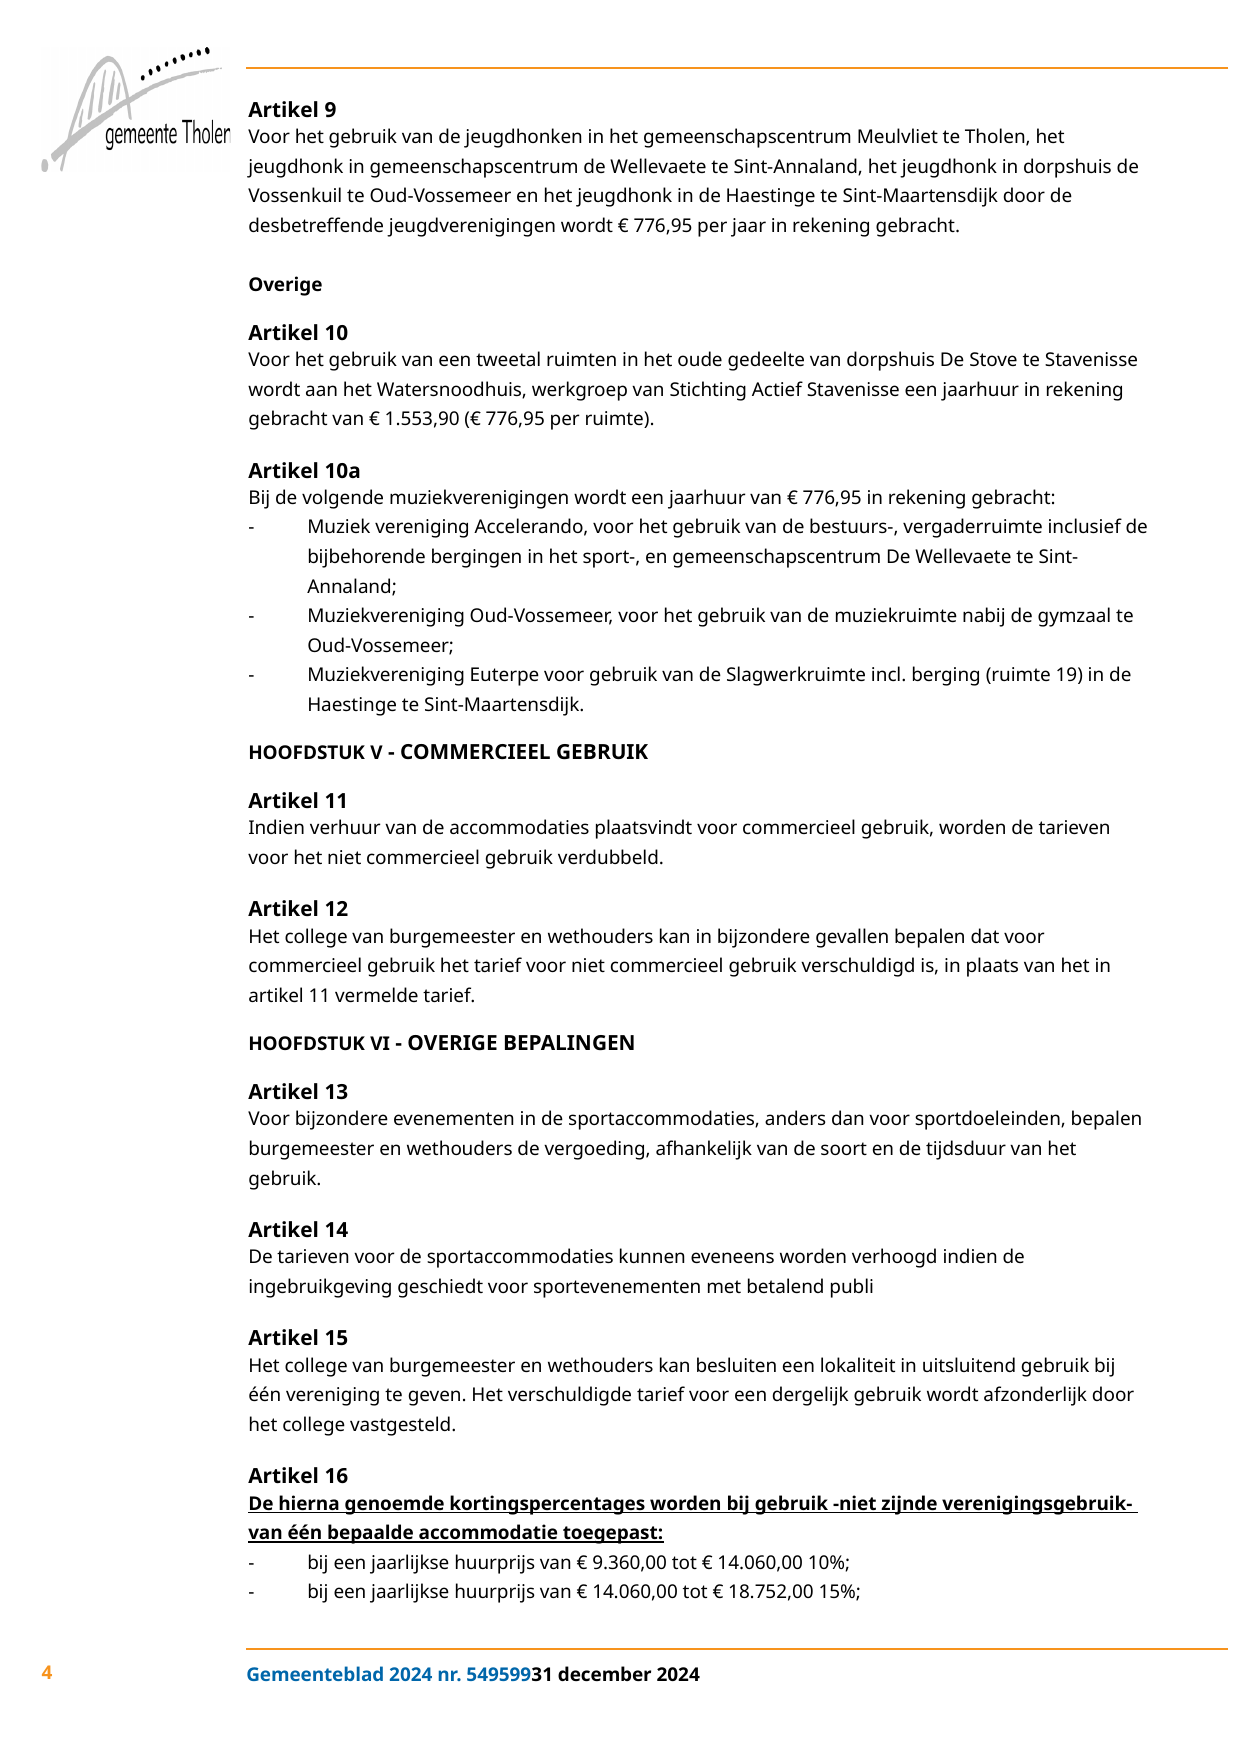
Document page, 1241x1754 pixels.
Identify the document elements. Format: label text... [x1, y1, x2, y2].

text Artikel 12 [248, 894, 1152, 923]
text Artikel 9 [248, 95, 1152, 123]
text Indien verhuur van de accommodaties plaatsvindt voor commercieel gebruik, worden de tarieven voor het niet commercieel gebruik verdubbeld. [248, 814, 1152, 870]
text Bij de volgende muziekverenigingen wordt een jaarhuur van € 776,95 in rekening gebracht: [248, 484, 1152, 510]
list Muziekvereniging Oud-Vossemeer, voor het gebruik van de muziekruimte nabij de gymzaal te Oud-Vossemeer; [248, 602, 1152, 658]
text Overige [248, 271, 1152, 297]
text HOOFDSTUK V - COMMERCIEEL GEBRUIK [248, 737, 1152, 765]
text HOOFDSTUK VI - OVERIGE BEPALINGEN [248, 1028, 1152, 1056]
list Muziek vereniging Accelerando, voor het gebruik van de bestuurs-, vergaderruimte inclusief de bijbehorende bergingen in het sport-, en gemeenschapscentrum De Wellevaete te Sint-Annaland; [248, 514, 1152, 599]
text Het college van burgemeester en wethouders kan besluiten een lokaliteit in uitsluitend gebruik bij één vereniging te geven. Het verschuldigde tarief voor een dergelijk gebruik wordt afzonderlijk door het college vastgesteld. [248, 1352, 1152, 1437]
text Artikel 14 [248, 1215, 1152, 1243]
list bij een jaarlijkse huurprijs van € 9.360,00 tot € 14.060,00 10%; [248, 1549, 1152, 1575]
list bij een jaarlijkse huurprijs van € 14.060,00 tot € 18.752,00 15%; [248, 1579, 1152, 1604]
list Muziekvereniging Euterpe voor gebruik van de Slagwerkruimte incl. berging (ruimte 19) in de Haestinge te Sint-Maartensdijk. [248, 662, 1152, 717]
text Artikel 16 [248, 1462, 1152, 1490]
text Voor het gebruik van een tweetal ruimten in het oude gedeelte van dorpshuis De Stove te Stavenisse wordt aan het Watersnoodhuis, werkgroep van Stichting Actief Stavenisse een jaarhuur in rekening gebracht van € 1.553,90 (€ 776,95 per ruimte). [248, 346, 1152, 431]
picture [41, 47, 231, 172]
text Het college van burgemeester en wethouders kan in bijzondere gevallen bepalen dat voor commercieel gebruik het tarief voor niet commercieel gebruik verschuldigd is, in plaats van het in artikel 11 vermelde tarief. [248, 923, 1152, 1008]
text Artikel 11 [248, 786, 1152, 814]
text De tarieven voor de sportaccommodaties kunnen eveneens worden verhoogd indien de ingebruikgeving geschiedt voor sportevenementen met betalend publi [248, 1243, 1152, 1299]
text De hierna genoemde kortingspercentages worden bij gebruik -niet zijnde verenigingsgebruik- van één bepaalde accommodatie toegepast: [248, 1490, 1152, 1545]
text Artikel 10a [248, 456, 1152, 484]
text Artikel 15 [248, 1323, 1152, 1352]
text Artikel 10 [248, 318, 1152, 346]
text Voor bijzondere evenementen in de sportaccommodaties, anders dan voor sportdoeleinden, bepalen burgemeester en wethouders de vergoeding, afhankelijk van de soort en de tijdsduur van het gebruik. [248, 1106, 1152, 1190]
text Voor het gebruik van de jeugdhonken in het gemeenschapscentrum Meulvliet te Tholen, het jeugdhonk in gemeenschapscentrum de Wellevaete te Sint-Annaland, het jeugdhonk in dorpshuis de Vossenkuil te Oud-Vossemeer en het jeugdhonk in de Haestinge te Sint-Maartensdijk door de desbetreffende jeugdverenigingen wordt € 776,95 per jaar in rekening gebracht. [248, 123, 1152, 238]
text Artikel 13 [248, 1077, 1152, 1106]
